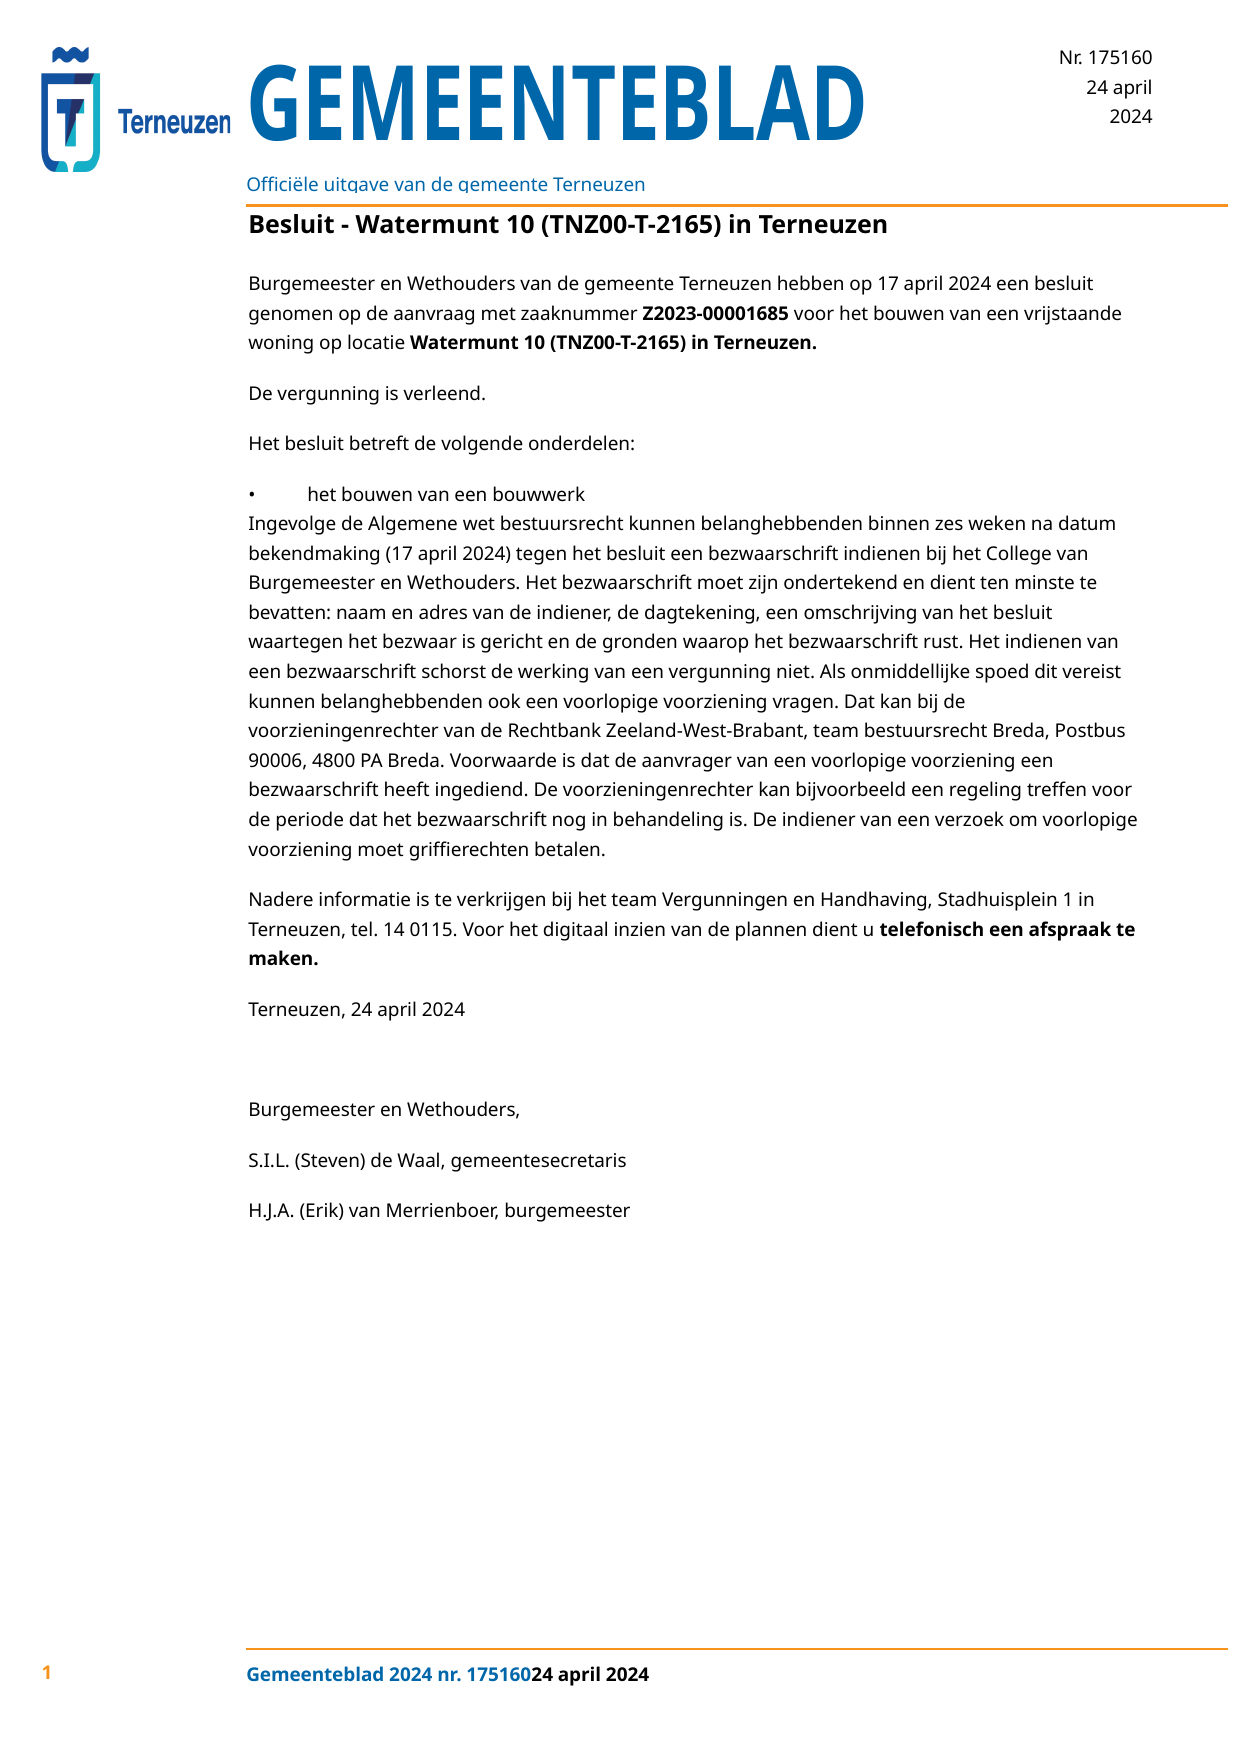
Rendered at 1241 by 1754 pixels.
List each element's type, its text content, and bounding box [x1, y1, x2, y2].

picture [41, 47, 231, 172]
text De vergunning is verleend. [248, 380, 1152, 406]
text Terneuzen, 24 april 2024 [248, 996, 1152, 1021]
text S.I.L. (Steven) de Waal, gemeentesecretaris [248, 1147, 1152, 1173]
text Ingevolge de Algemene wet bestuursrecht kunnen belanghebbenden binnen zes weken na datum bekendmaking (17 april 2024) tegen het besluit een bezwaarschrift indienen bij het College van Burgemeester en Wethouders. Het bezwaarschrift moet zijn ondertekend en dient ten minste te bevatten: naam en adres van de indiener, de dagtekening, een omschrijving van het besluit waartegen het bezwaar is gericht en de gronden waarop het bezwaarschrift rust. Het indienen van een bezwaarschrift schorst de werking van een vergunning niet. Als onmiddellijke spoed dit vereist kunnen belanghebbenden ook een voorlopige voorziening vragen. Dat kan bij de voorzieningenrechter van de Rechtbank Zeeland-West-Brabant, team bestuursrecht Breda, Postbus 90006, 4800 PA Breda. Voorwaarde is dat de aanvrager van een voorlopige voorziening een bezwaarschrift heeft ingediend. De voorzieningenrechter kan bijvoorbeeld een regeling treffen voor de periode dat het bezwaarschrift nog in behandeling is. De indiener van een verzoek om voorlopige voorziening moet griffierechten betalen. [248, 510, 1152, 861]
text Nadere informatie is te verkrijgen bij het team Vergunningen en Handhaving, Stadhuisplein 1 in Terneuzen, tel. 14 0115. Voor het digitaal inzien van de plannen dient u telefonisch een afspraak te maken. [248, 886, 1152, 971]
text Burgemeester en Wethouders van de gemeente Terneuzen hebben op 17 april 2024 een besluit genomen op de aanvraag met zaaknummer Z2023-00001685 voor het bouwen van een vrijstaande woning op locatie Watermunt 10 (TNZ00-T-2165) in Terneuzen. [248, 270, 1152, 355]
text Burgemeester en Wethouders, [248, 1097, 1152, 1122]
text H.J.A. (Erik) van Merrienboer, burgemeester [248, 1197, 1152, 1223]
text Het besluit betreft de volgende onderdelen: [248, 430, 1152, 456]
text Besluit - Watermunt 10 (TNZ00-T-2165) in Terneuzen [248, 207, 1152, 241]
list het bouwen van een bouwwerk [248, 481, 1152, 506]
